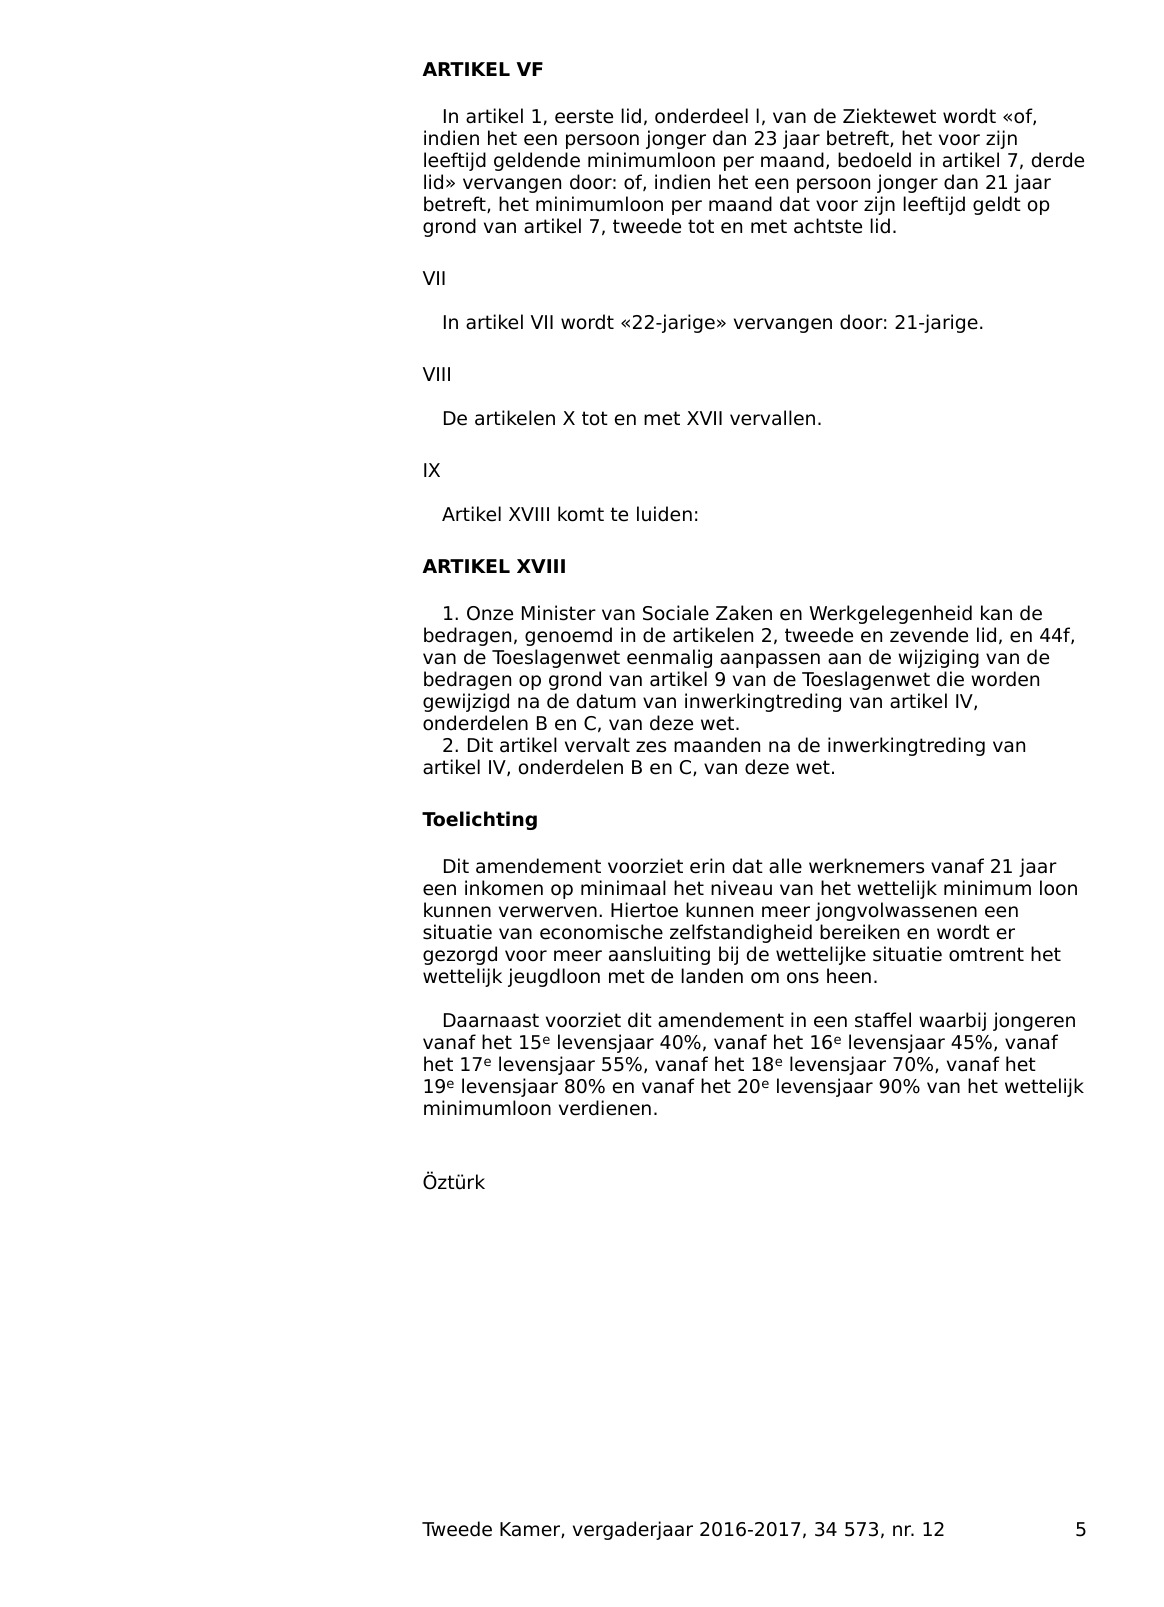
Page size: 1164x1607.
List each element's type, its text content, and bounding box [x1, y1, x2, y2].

text Dit amendement voorziet erin dat alle werknemers vanaf 21 jaar een inkomen op minimaal het niveau van het wettelijk minimum loon kunnen verwerven. Hiertoe kunnen meer jongvolwassenen een situatie van economische zelfstandigheid bereiken en wordt er gezorgd voor meer aansluiting bij de wettelijke situatie omtrent het wettelijk jeugdloon met de landen om ons heen. [422, 856, 1087, 988]
text Artikel XVIII komt te luiden: [422, 504, 1087, 526]
subtitle ARTIKEL VF [422, 59, 1087, 81]
subtitle Toelichting [422, 809, 1087, 831]
subtitle ARTIKEL XVIII [422, 556, 1087, 578]
text In artikel VII wordt «22-jarige» vervangen door: 21-jarige. [422, 312, 1087, 334]
subtitle IX [422, 460, 1087, 482]
text Öztürk [422, 1150, 1087, 1194]
text 2. Dit artikel vervalt zes maanden na de inwerkingtreding van artikel IV, onderdelen B en C, van deze wet. [422, 735, 1087, 779]
text In artikel 1, eerste lid, onderdeel l, van de Ziektewet wordt «of, indien het een persoon jonger dan 23 jaar betreft, het voor zijn leeftijd geldende minimumloon per maand, bedoeld in artikel 7, derde lid» vervangen door: of, indien het een persoon jonger dan 21 jaar betreft, het minimumloon per maand dat voor zijn leeftijd geldt op grond van artikel 7, tweede tot en met achtste lid. [422, 106, 1087, 238]
subtitle VII [422, 268, 1087, 290]
text 1. Onze Minister van Sociale Zaken en Werkgelegenheid kan de bedragen, genoemd in de artikelen 2, tweede en zevende lid, en 44f, van de Toeslagenwet eenmalig aanpassen aan de wijziging van de bedragen op grond van artikel 9 van de Toeslagenwet die worden gewijzigd na de datum van inwerkingtreding van artikel IV, onderdelen B en C, van deze wet. [422, 603, 1087, 735]
subtitle VIII [422, 364, 1087, 386]
text Daarnaast voorziet dit amendement in een staffel waarbij jongeren vanaf het 15e levensjaar 40%, vanaf het 16e levensjaar 45%, vanaf het 17e levensjaar 55%, vanaf het 18e levensjaar 70%, vanaf het 19e levensjaar 80% en vanaf het 20e levensjaar 90% van het wettelijk minimumloon verdienen. [422, 1010, 1087, 1120]
text De artikelen X tot en met XVII vervallen. [422, 408, 1087, 430]
